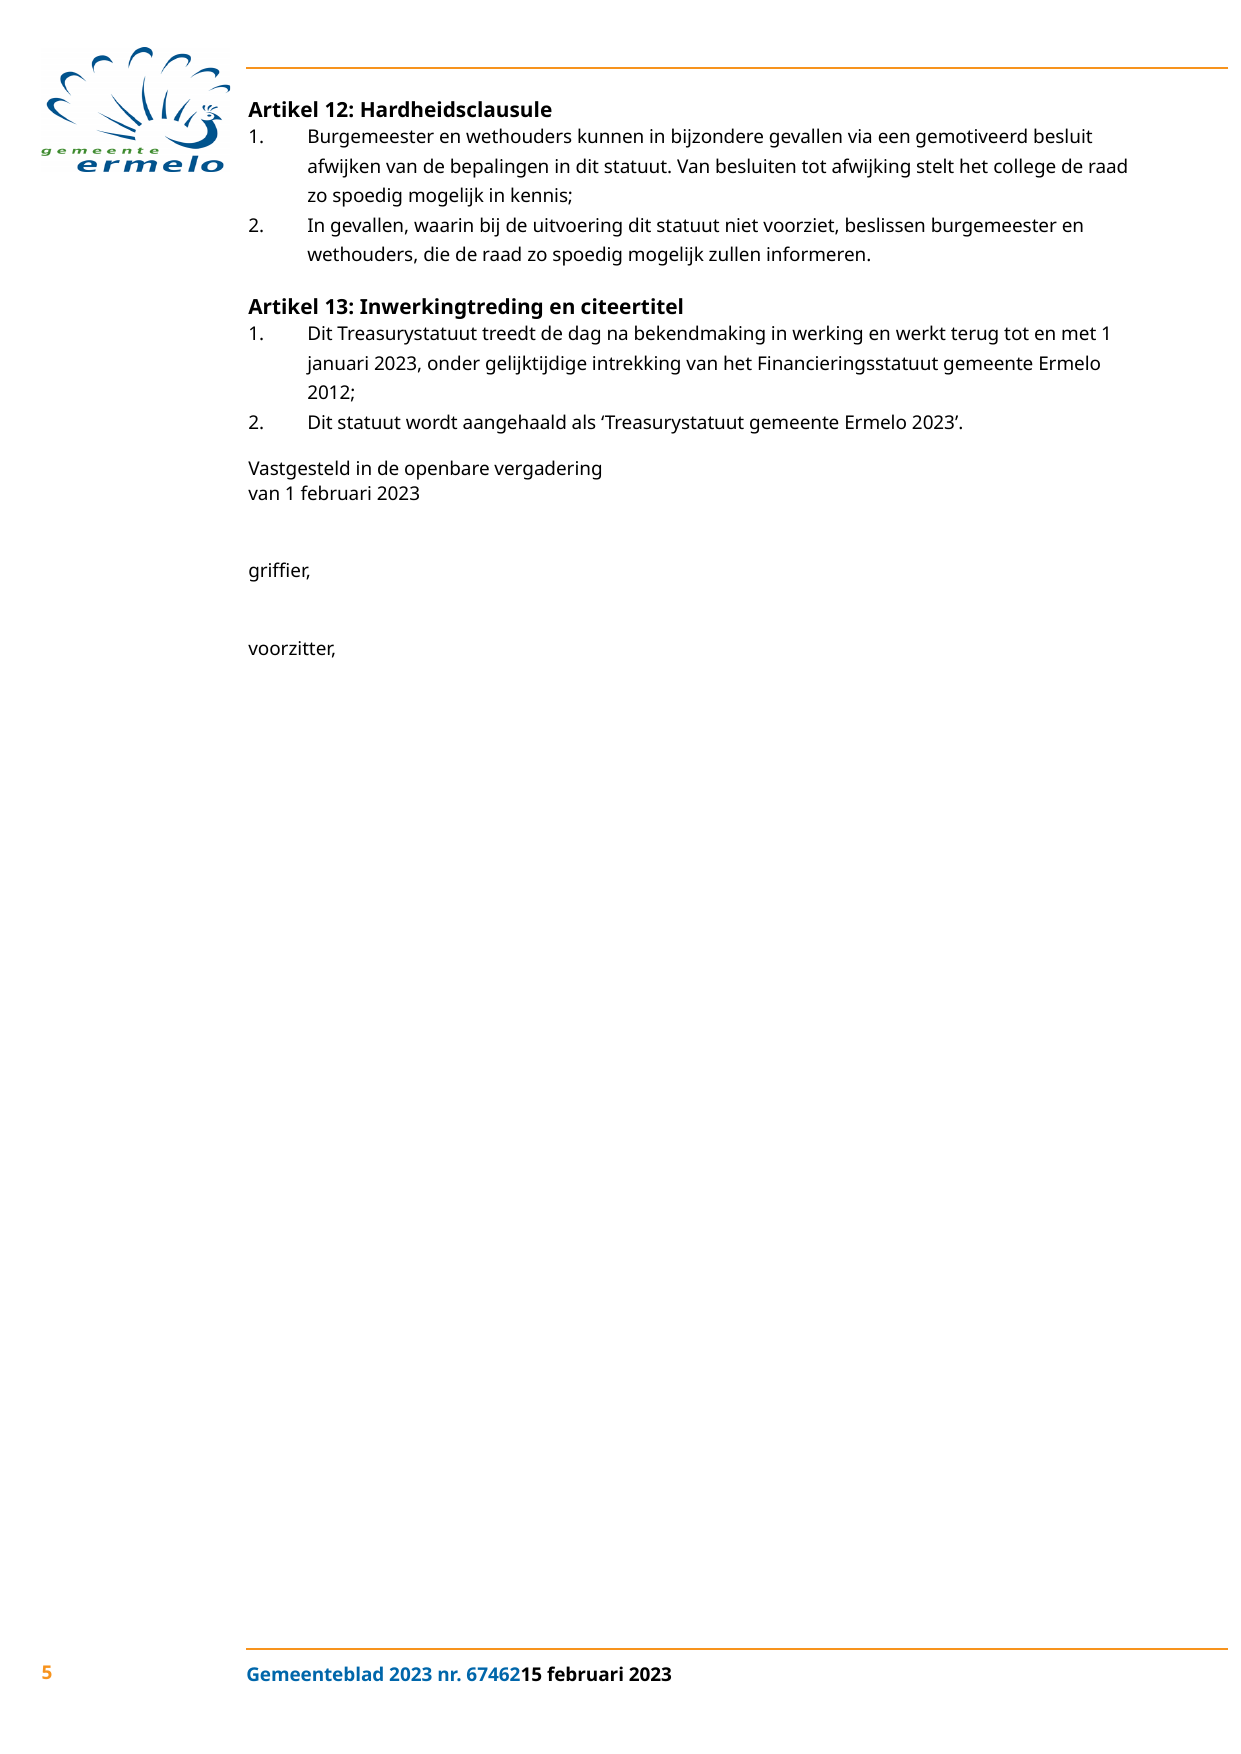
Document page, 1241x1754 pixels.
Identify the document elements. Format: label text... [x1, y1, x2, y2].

text van 1 februari 2023 [248, 481, 1152, 506]
text voorzitter, [248, 635, 1152, 661]
list Dit statuut wordt aangehaald als ‘Treasurystatuut gemeente Ermelo 2023’. [248, 409, 1152, 435]
picture [41, 47, 231, 172]
text Artikel 12: Hardheidsclausule [248, 95, 1152, 123]
text Artikel 13: Inwerkingtreding en citeertitel [248, 292, 1152, 320]
list In gevallen, waarin bij de uitvoering dit statuut niet voorziet, beslissen burgemeester en wethouders, die de raad zo spoedig mogelijk zullen informeren. [248, 212, 1152, 267]
text griffier, [248, 558, 1152, 583]
text Vastgesteld in de openbare vergadering [248, 455, 1152, 481]
list Burgemeester en wethouders kunnen in bijzondere gevallen via een gemotiveerd besluit afwijken van de bepalingen in dit statuut. Van besluiten tot afwijking stelt het college de raad zo spoedig mogelijk in kennis; [248, 123, 1152, 208]
list Dit Treasurystatuut treedt de dag na bekendmaking in werking en werkt terug tot en met 1 januari 2023, onder gelijktijdige intrekking van het Financieringsstatuut gemeente Ermelo 2012; [248, 320, 1152, 405]
